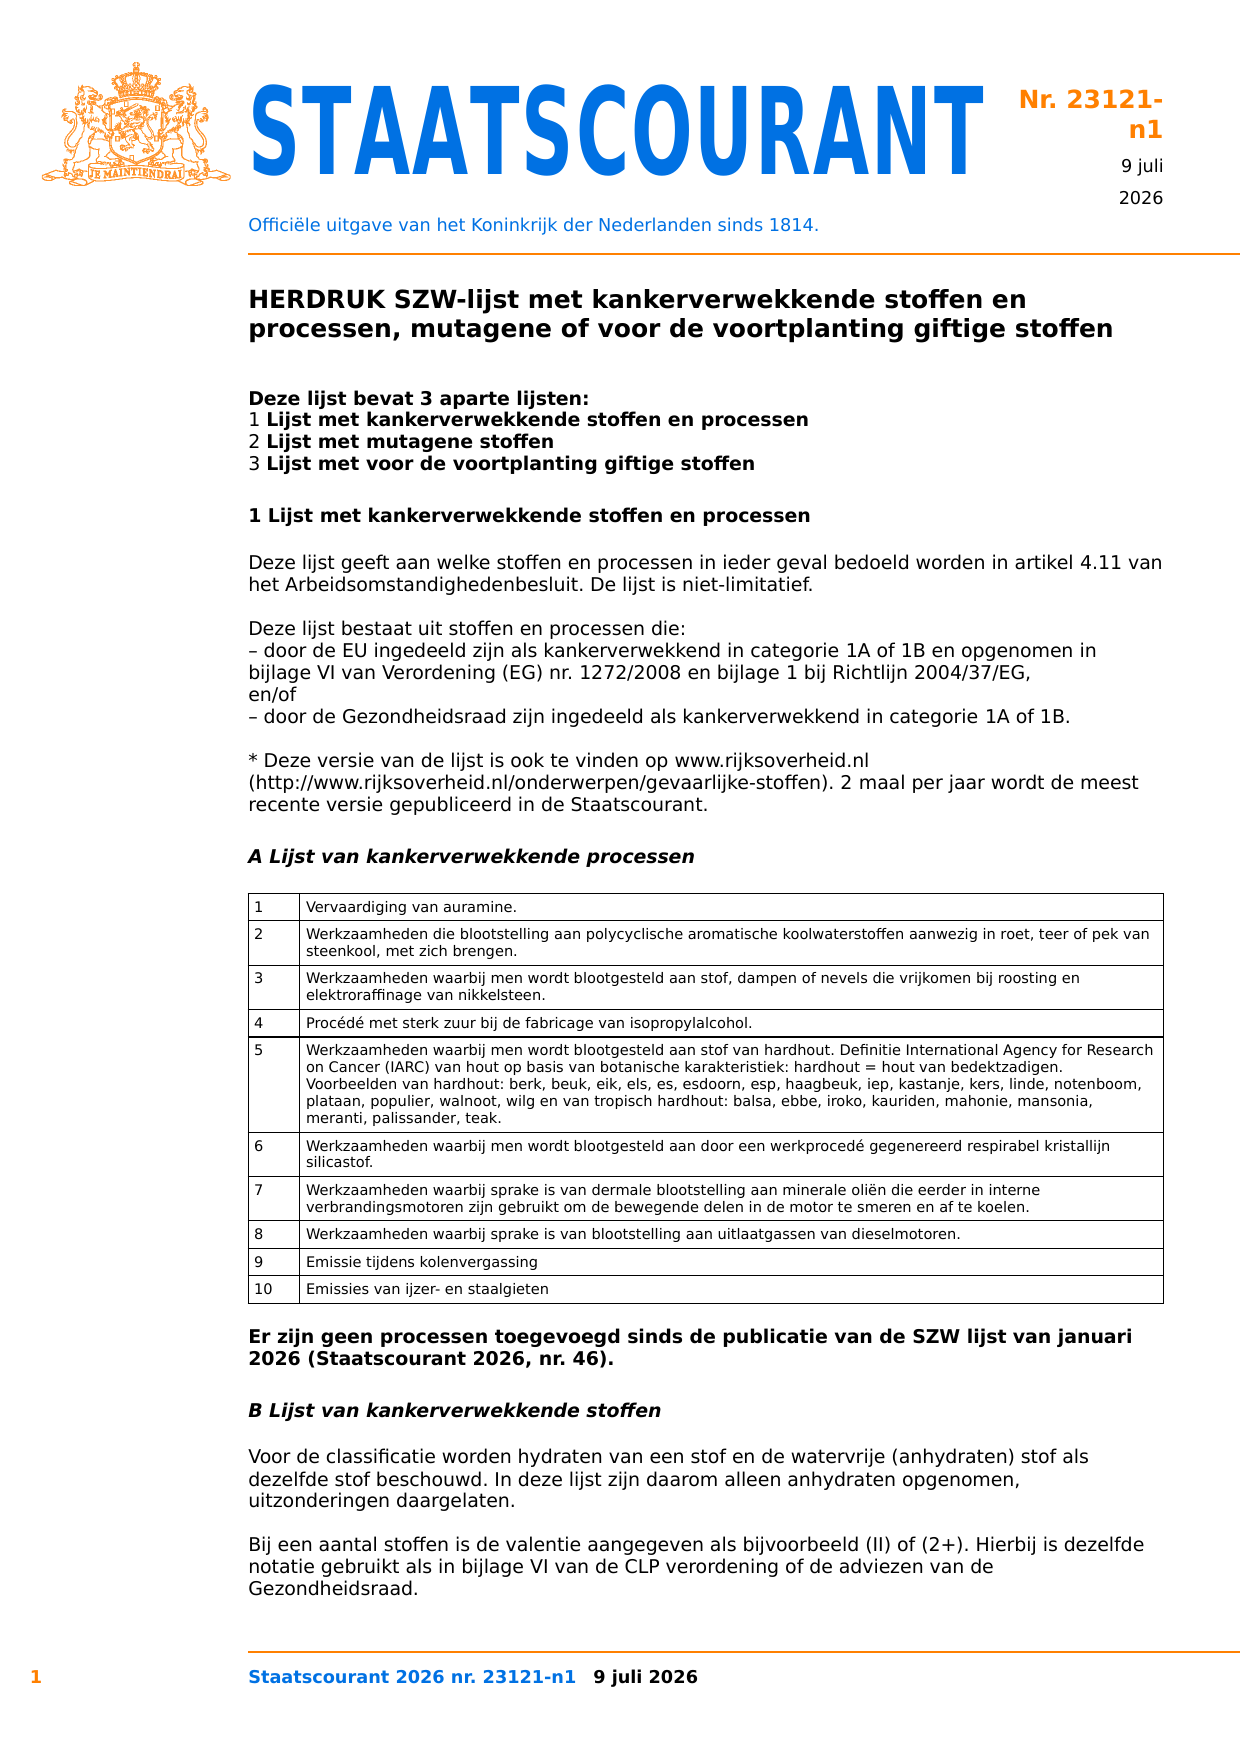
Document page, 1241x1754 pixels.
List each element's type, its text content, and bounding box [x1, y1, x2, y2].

table_cell 2026 [998, 183, 1240, 215]
text Bij een aantal stoffen is de valentie aangegeven als bijvoorbeeld (II) of (2+). Hierbij is dezelfde notatie gebruikt als in bijlage VI van de CLP verordening of de adviezen van de Gezondheidsraad. [248, 1534, 1163, 1600]
table_cell 10 [249, 1276, 299, 1303]
table_cell Emissie tijdens kolenvergassing [300, 1249, 1163, 1275]
table_cell Werkzaamheden waarbij sprake is van blootstelling aan uitlaatgassen van dieselmotoren. [300, 1221, 1163, 1248]
text – door de Gezondheidsraad zijn ingedeeld als kankerverwekkend in categorie 1A of 1B. [248, 706, 1163, 728]
subtitle 1 Lijst met kankerverwekkende stoffen en processen [248, 505, 1163, 527]
table_cell 9 juli [998, 150, 1240, 182]
text Deze lijst geeft aan welke stoffen en processen in ieder geval bedoeld worden in artikel 4.11 van het Arbeidsomstandighedenbesluit. De lijst is niet-limitatief. [248, 552, 1163, 596]
picture [41, 62, 231, 186]
text Voor de classificatie worden hydraten van een stof en de watervrije (anhydraten) stof als dezelfde stof beschouwd. In deze lijst zijn daarom alleen anhydraten opgenomen, uitzonderingen daargelaten. [248, 1446, 1163, 1512]
text Deze lijst bestaat uit stoffen en processen die: [248, 618, 1163, 640]
text * Deze versie van de lijst is ook te vinden op www.rijksoverheid.nl (http://www.rijksoverheid.nl/onderwerpen/gevaarlijke-stoffen). 2 maal per jaar wordt de meest recente versie gepubliceerd in de Staatscourant. [248, 750, 1163, 816]
table_cell Werkzaamheden die blootstelling aan polycyclische aromatische koolwaterstoffen aanwezig in roet, teer of pek van steenkool, met zich brengen. [300, 921, 1163, 964]
table_header Vervaardiging van auramine. [300, 894, 1163, 920]
table_cell Officiële uitgave van het Koninkrijk der Nederlanden sinds 1814. [248, 215, 1240, 253]
table_cell 7 [249, 1177, 299, 1220]
text en/of [248, 684, 1163, 706]
table_cell Werkzaamheden waarbij men wordt blootgesteld aan door een werkprocedé gegenereerd respirabel kristallijn silicastof. [300, 1133, 1163, 1176]
table_header 1 [249, 894, 299, 920]
subtitle HERDRUK SZW-lijst met kankerverwekkende stoffen en processen, mutagene of voor de voortplanting giftige stoffen [248, 285, 1163, 344]
text 3 Lijst met voor de voortplanting giftige stoffen [248, 453, 1163, 475]
table_header Nr. 23121-n1 [998, 62, 1240, 150]
table_cell Werkzaamheden waarbij men wordt blootgesteld aan stof, dampen of nevels die vrijkomen bij roosting en elektroraffinage van nikkelsteen. [300, 966, 1163, 1009]
table_cell 3 [249, 966, 299, 1009]
text 2 Lijst met mutagene stoffen [248, 431, 1163, 453]
text Er zijn geen processen toegevoegd sinds de publicatie van de SZW lijst van januari 2026 (Staatscourant 2026, nr. 46). [248, 1326, 1163, 1369]
table_cell 2 [249, 921, 299, 964]
table_cell Emissies van ijzer- en staalgieten [300, 1276, 1163, 1303]
table_cell Werkzaamheden waarbij sprake is van dermale blootstelling aan minerale oliën die eerder in interne verbrandingsmotoren zijn gebruikt om de bewegende delen in de motor te smeren en af te koelen. [300, 1177, 1163, 1220]
subtitle B Lijst van kankerverwekkende stoffen [248, 1399, 1163, 1421]
table_cell 8 [249, 1221, 299, 1248]
text – door de EU ingedeeld zijn als kankerverwekkend in categorie 1A of 1B en opgenomen in bijlage VI van Verordening (EG) nr. 1272/2008 en bijlage 1 bij Richtlijn 2004/37/EG, [248, 640, 1163, 684]
table_cell Werkzaamheden waarbij men wordt blootgesteld aan stof van hardhout. Definitie International Agency for Research on Cancer (IARC) van hout op basis van botanische karakteristiek: hardhout = hout van bedektzadigen. Voorbeelden van hardhout: berk, beuk, eik, els, es, esdoorn, esp, haagbeuk, iep, kastanje, kers, linde, notenboom, plataan, populier, walnoot, wilg en van tropisch hardhout: balsa, ebbe, iroko, kauriden, mahonie, mansonia, meranti, palissander, teak. [300, 1038, 1163, 1132]
table_cell 9 [249, 1249, 299, 1275]
text 1 Lijst met kankerverwekkende stoffen en processen [248, 409, 1163, 431]
table_header [25, 62, 248, 253]
table_header STAATSCOURANT [248, 62, 998, 215]
table_cell 6 [249, 1133, 299, 1176]
text Deze lijst bevat 3 aparte lijsten: [248, 387, 1163, 409]
table_cell 5 [249, 1038, 299, 1132]
table_cell Procédé met sterk zuur bij de fabricage van isopropylalcohol. [300, 1010, 1163, 1036]
table_cell 4 [249, 1010, 299, 1036]
subtitle A Lijst van kankerverwekkende processen [248, 846, 1163, 868]
